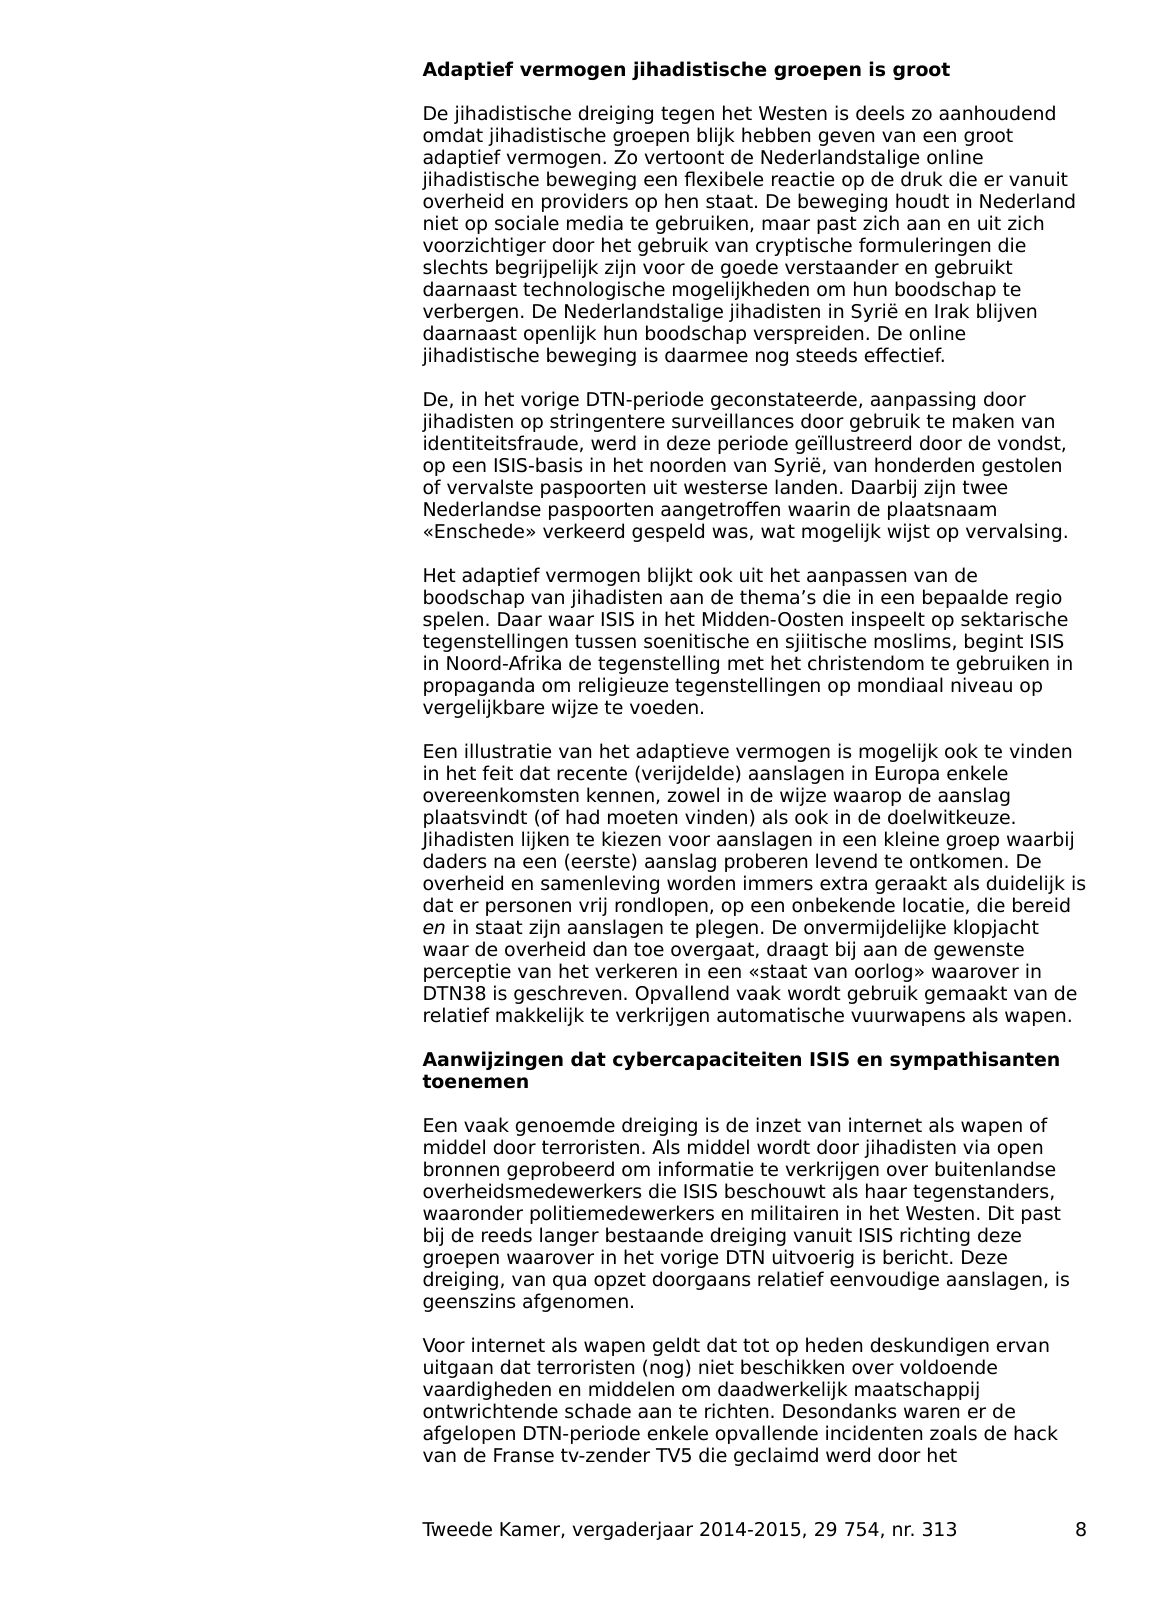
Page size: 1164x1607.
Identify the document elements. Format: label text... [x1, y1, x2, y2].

text Een illustratie van het adaptieve vermogen is mogelijk ook te vinden in het feit dat recente (verijdelde) aanslagen in Europa enkele overeenkomsten kennen, zowel in de wijze waarop de aanslag plaatsvindt (of had moeten vinden) als ook in de doelwitkeuze. Jihadisten lijken te kiezen voor aanslagen in een kleine groep waarbij daders na een (eerste) aanslag proberen levend te ontkomen. De overheid en samenleving worden immers extra geraakt als duidelijk is dat er personen vrij rondlopen, op een onbekende locatie, die bereid en in staat zijn aanslagen te plegen. De onvermijdelijke klopjacht waar de overheid dan toe overgaat, draagt bij aan de gewenste perceptie van het verkeren in een «staat van oorlog» waarover in DTN38 is geschreven. Opvallend vaak wordt gebruik gemaakt van de relatief makkelijk te verkrijgen automatische vuurwapens als wapen. [422, 741, 1087, 1027]
text De jihadistische dreiging tegen het Westen is deels zo aanhoudend omdat jihadistische groepen blijk hebben geven van een groot adaptief vermogen. Zo vertoont de Nederlandstalige online jihadistische beweging een flexibele reactie op de druk die er vanuit overheid en providers op hen staat. De beweging houdt in Nederland niet op sociale media te gebruiken, maar past zich aan en uit zich voorzichtiger door het gebruik van cryptische formuleringen die slechts begrijpelijk zijn voor de goede verstaander en gebruikt daarnaast technologische mogelijkheden om hun boodschap te verbergen. De Nederlandstalige jihadisten in Syrië en Irak blijven daarnaast openlijk hun boodschap verspreiden. De online jihadistische beweging is daarmee nog steeds effectief. [422, 103, 1087, 367]
text Een vaak genoemde dreiging is de inzet van internet als wapen of middel door terroristen. Als middel wordt door jihadisten via open bronnen geprobeerd om informatie te verkrijgen over buitenlandse overheidsmedewerkers die ISIS beschouwt als haar tegenstanders, waaronder politiemedewerkers en militairen in het Westen. Dit past bij de reeds langer bestaande dreiging vanuit ISIS richting deze groepen waarover in het vorige DTN uitvoerig is bericht. Deze dreiging, van qua opzet doorgaans relatief eenvoudige aanslagen, is geenszins afgenomen. [422, 1115, 1087, 1313]
text De, in het vorige DTN-periode geconstateerde, aanpassing door jihadisten op stringentere surveillances door gebruik te maken van identiteitsfraude, werd in deze periode geïllustreerd door de vondst, op een ISIS-basis in het noorden van Syrië, van honderden gestolen of vervalste paspoorten uit westerse landen. Daarbij zijn twee Nederlandse paspoorten aangetroffen waarin de plaatsnaam «Enschede» verkeerd gespeld was, wat mogelijk wijst op vervalsing. [422, 389, 1087, 543]
text Voor internet als wapen geldt dat tot op heden deskundigen ervan uitgaan dat terroristen (nog) niet beschikken over voldoende vaardigheden en middelen om daadwerkelijk maatschappij ontwrichtende schade aan te richten. Desondanks waren er de afgelopen DTN-periode enkele opvallende incidenten zoals de hack van de Franse tv-zender TV5 die geclaimd werd door het [422, 1335, 1087, 1467]
text Het adaptief vermogen blijkt ook uit het aanpassen van de boodschap van jihadisten aan de thema’s die in een bepaalde regio spelen. Daar waar ISIS in het Midden-Oosten inspeelt op sektarische tegenstellingen tussen soenitische en sjiitische moslims, begint ISIS in Noord-Afrika de tegenstelling met het christendom te gebruiken in propaganda om religieuze tegenstellingen op mondiaal niveau op vergelijkbare wijze te voeden. [422, 565, 1087, 719]
subtitle Aanwijzingen dat cybercapaciteiten ISIS en sympathisanten toenemen [422, 1049, 1087, 1093]
subtitle Adaptief vermogen jihadistische groepen is groot [422, 59, 1087, 81]
